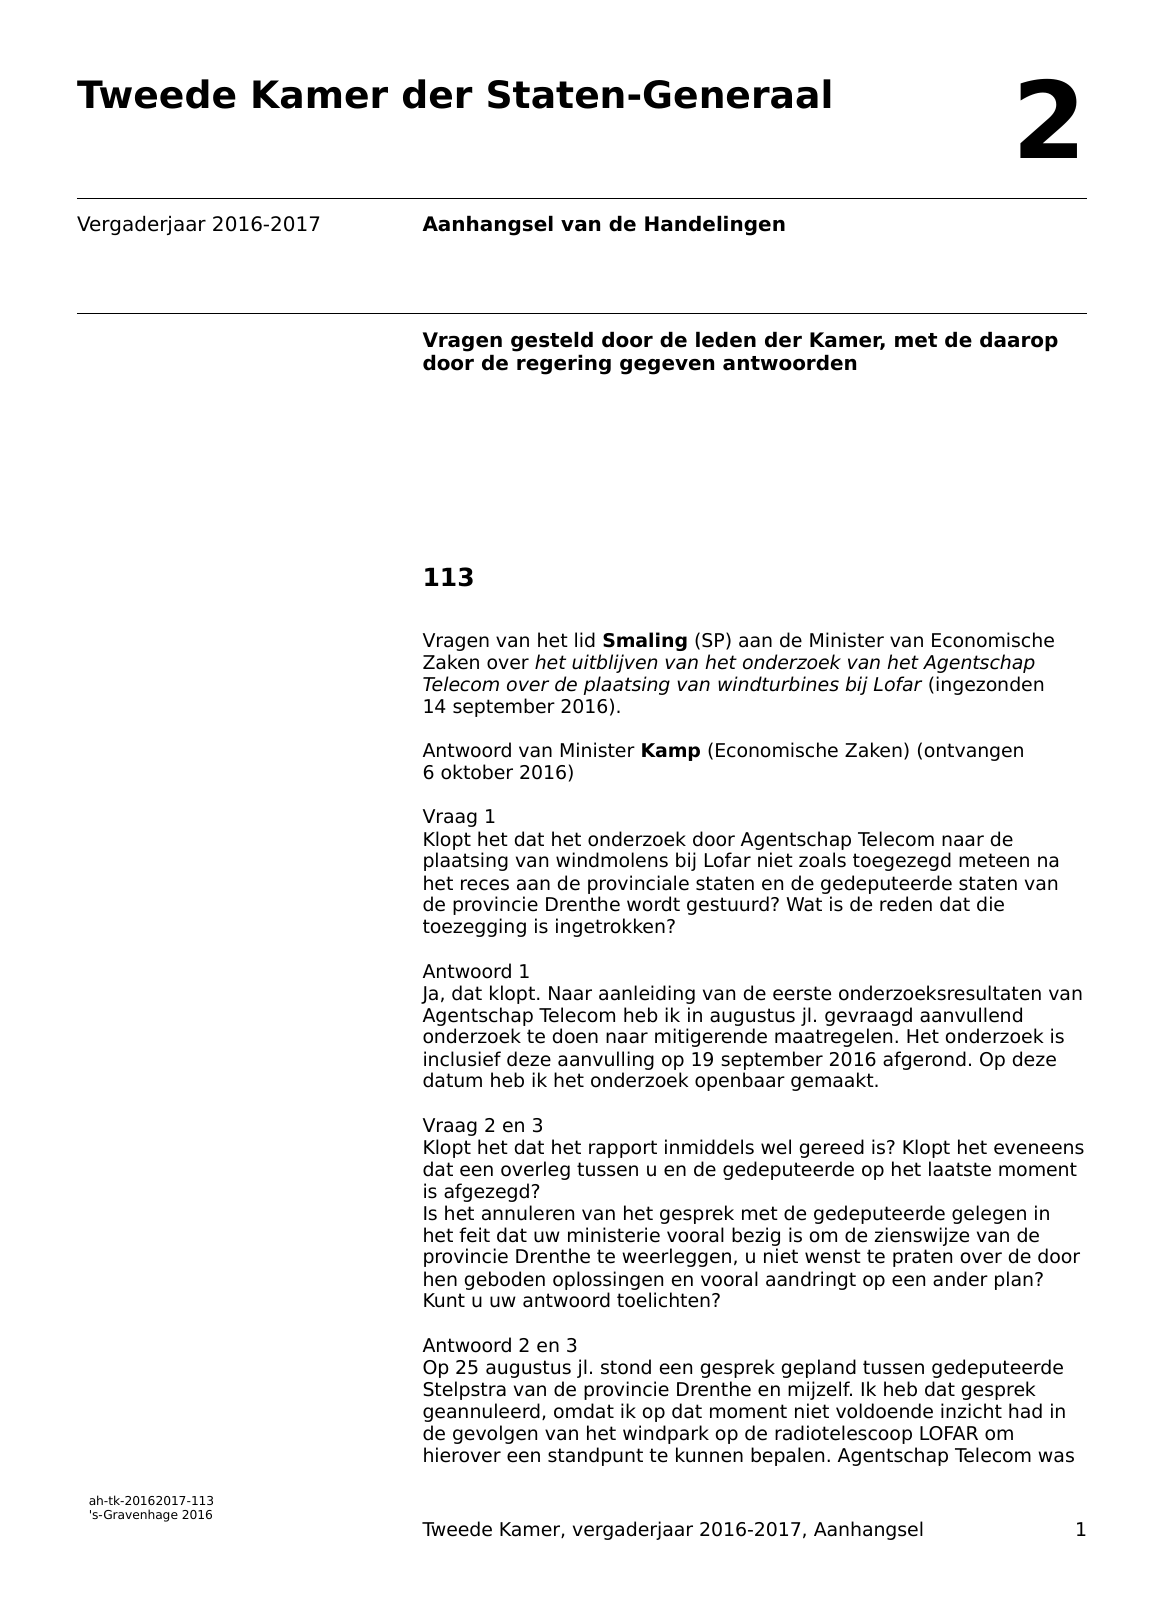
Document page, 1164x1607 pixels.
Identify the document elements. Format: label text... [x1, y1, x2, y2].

table_cell [77, 314, 422, 375]
text Klopt het dat het rapport inmiddels wel gereed is? Klopt het eveneens dat een overleg tussen u en de gedeputeerde op het laatste moment is afgezegd? [422, 1137, 1087, 1202]
text Is het annuleren van het gesprek met de gedeputeerde gelegen in het feit dat uw ministerie vooral bezig is om de zienswijze van de provincie Drenthe te weerleggen, u niet wenst te praten over de door hen geboden oplossingen en vooral aandringt op een ander plan? Kunt u uw antwoord toelichten? [422, 1202, 1087, 1312]
text Ja, dat klopt. Naar aanleiding van de eerste onderzoeksresultaten van Agentschap Telecom heb ik in augustus jl. gevraagd aanvullend onderzoek te doen naar mitigerende maatregelen. Het onderzoek is inclusief deze aanvulling op 19 september 2016 afgerond. Op deze datum heb ik het onderzoek openbaar gemaakt. [422, 982, 1087, 1092]
text Antwoord 1 [422, 961, 1087, 982]
text Vragen van het lid Smaling (SP) aan de Minister van Economische Zaken over het uitblijven van het onderzoek van het Agentschap Telecom over de plaatsing van windturbines bij Lofar (ingezonden 14 september 2016). [422, 630, 1087, 718]
table_cell Vragen gesteld door de leden der Kamer, met de daarop door de regering gegeven antwoorden [422, 314, 1087, 375]
text ah-tk-20162017-113 [88, 1494, 323, 1508]
text Vraag 1 [422, 806, 1087, 828]
text Antwoord 2 en 3 [422, 1334, 1087, 1357]
text Klopt het dat het onderzoek door Agentschap Telecom naar de plaatsing van windmolens bij Lofar niet zoals toegezegd meteen na het reces aan de provinciale staten en de gedeputeerde staten van de provincie Drenthe wordt gestuurd? Wat is de reden dat die toezegging is ingetrokken? [422, 828, 1087, 938]
table_header 2 [886, 59, 1087, 198]
table_cell Aanhangsel van de Handelingen [422, 199, 1087, 313]
text 's-Gravenhage 2016 [88, 1508, 323, 1522]
text 113 [422, 563, 1087, 592]
table_header Tweede Kamer der Staten-Generaal [77, 59, 886, 198]
text Vraag 2 en 3 [422, 1114, 1087, 1137]
table_cell Vergaderjaar 2016-2017 [77, 199, 422, 313]
text Op 25 augustus jl. stond een gesprek gepland tussen gedeputeerde Stelpstra van de provincie Drenthe en mijzelf. Ik heb dat gesprek geannuleerd, omdat ik op dat moment niet voldoende inzicht had in de gevolgen van het windpark op de radiotelescoop LOFAR om hierover een standpunt te kunnen bepalen. Agentschap Telecom was [422, 1357, 1087, 1466]
text Antwoord van Minister Kamp (Economische Zaken) (ontvangen 6 oktober 2016) [422, 740, 1087, 784]
